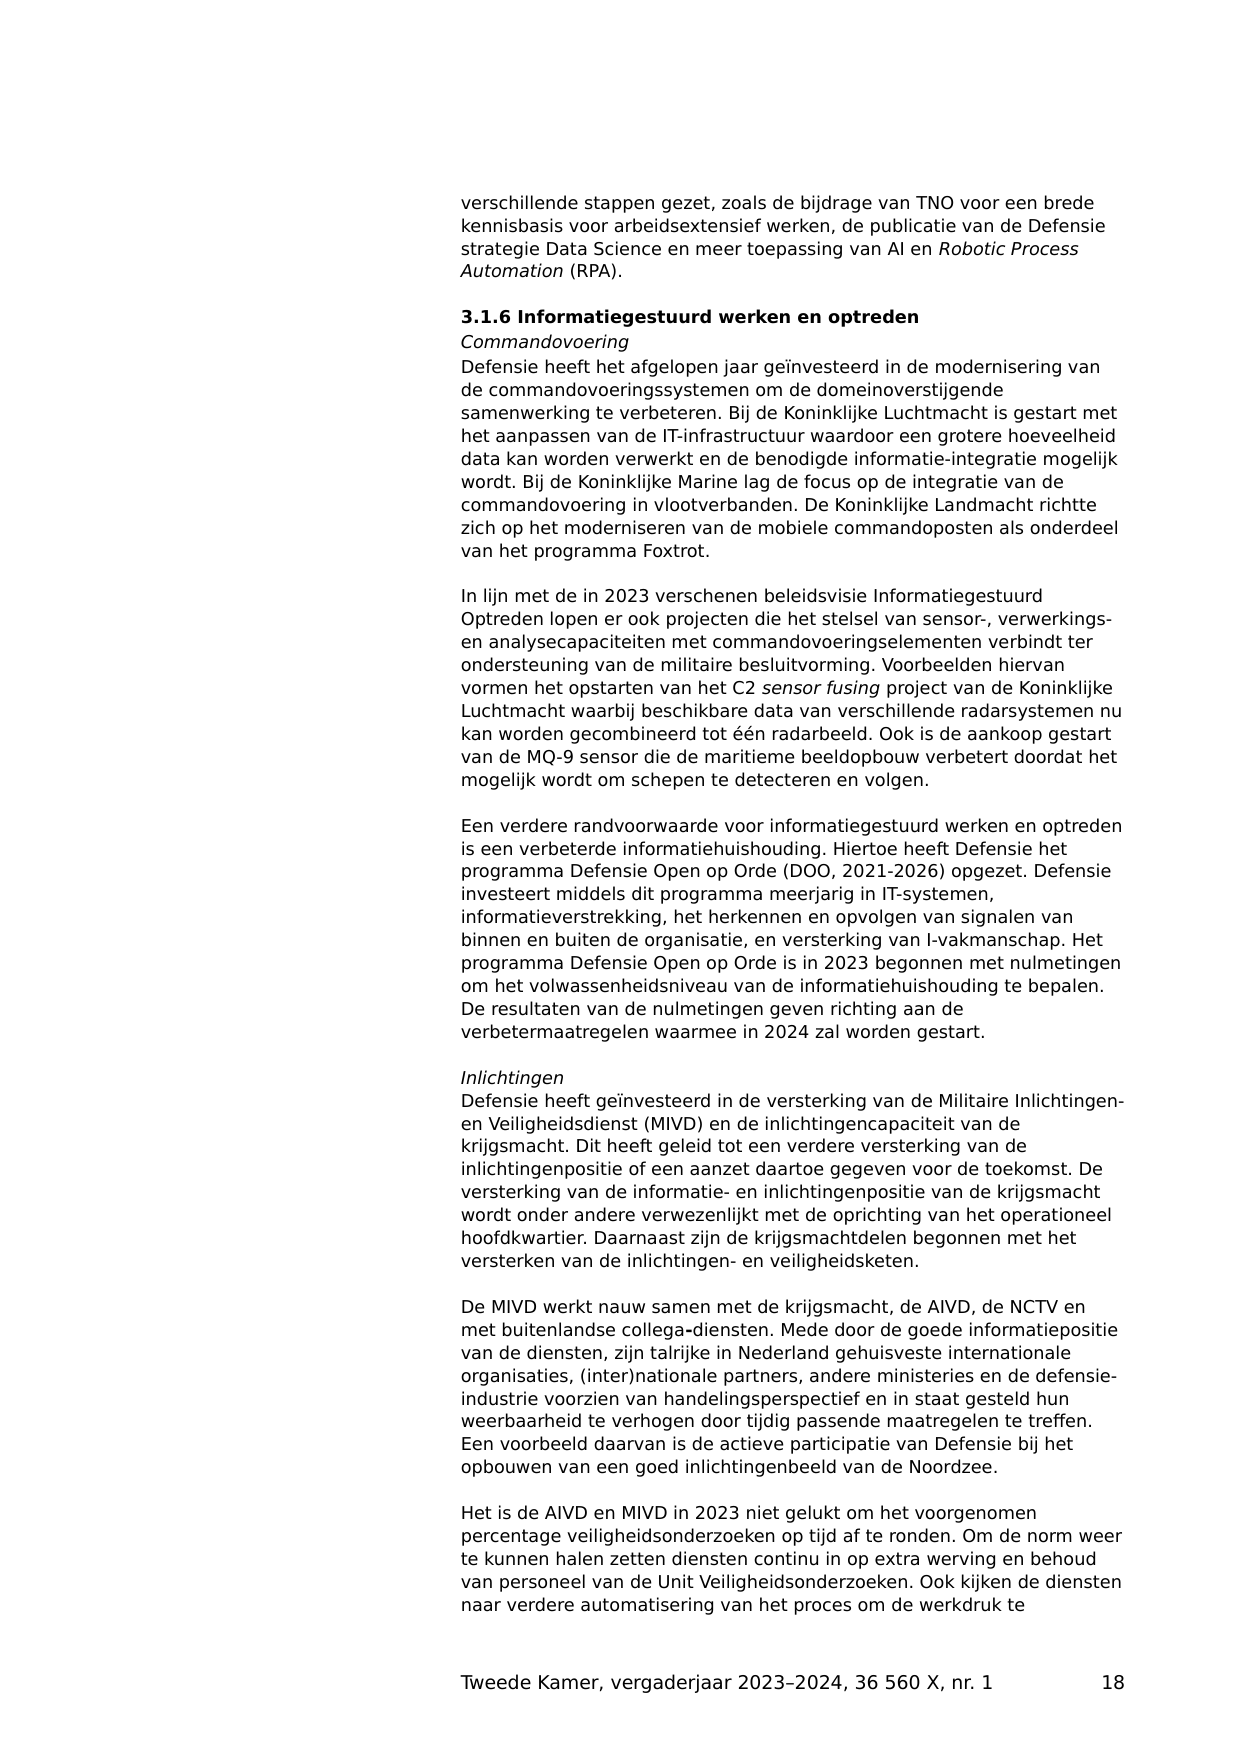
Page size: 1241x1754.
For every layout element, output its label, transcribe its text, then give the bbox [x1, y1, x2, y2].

text verschillende stappen gezet, zoals de bijdrage van TNO voor een brede kennisbasis voor arbeidsextensief werken, de publicatie van de Defensie strategie Data Science en meer toepassing van AI en Robotic Process Automation (RPA). [461, 191, 1125, 282]
text De MIVD werkt nauw samen met de krijgsmacht, de AIVD, de NCTV en met buitenlandse collega-diensten. Mede door de goede informatiepositie van de diensten, zijn talrijke in Nederland gehuisveste internationale organisaties, (inter)nationale partners, andere ministeries en de defensie-industrie voorzien van handelingsperspectief en in staat gesteld hun weerbaarheid te verhogen door tijdig passende maatregelen te treffen. Een voorbeeld daarvan is de actieve participatie van Defensie bij het opbouwen van een goed inlichtingenbeeld van de Noordzee. [461, 1295, 1125, 1478]
text 3.1.6 Informatiegestuurd werken en optreden [461, 305, 1125, 328]
text Het is de AIVD en MIVD in 2023 niet gelukt om het voorgenomen percentage veiligheidsonderzoeken op tijd af te ronden. Om de norm weer te kunnen halen zetten diensten continu in op extra werving en behoud van personeel van de Unit Veiligheidsonderzoeken. Ook kijken de diensten naar verdere automatisering van het proces om de werkdruk te [461, 1501, 1125, 1616]
text Defensie heeft het afgelopen jaar geïnvesteerd in de modernisering van de commandovoeringssystemen om de domeinoverstijgende samenwerking te verbeteren. Bij de Koninklijke Luchtmacht is gestart met het aanpassen van de IT-infrastructuur waardoor een grotere hoeveelheid data kan worden verwerkt en de benodigde informatie-integratie mogelijk wordt. Bij de Koninklijke Marine lag de focus op de integratie van de commandovoering in vlootverbanden. De Koninklijke Landmacht richtte zich op het moderniseren van de mobiele commandoposten als onderdeel van het programma Foxtrot. [461, 355, 1125, 562]
text In lijn met de in 2023 verschenen beleidsvisie Informatiegestuurd Optreden lopen er ook projecten die het stelsel van sensor-, verwerkings- en analysecapaciteiten met commandovoeringselementen verbindt ter ondersteuning van de militaire besluitvorming. Voorbeelden hiervan vormen het opstarten van het C2 sensor fusing project van de Koninklijke Luchtmacht waarbij beschikbare data van verschillende radarsystemen nu kan worden gecombineerd tot één radarbeeld. Ook is de aankoop gestart van de MQ-9 sensor die de maritieme beeldopbouw verbetert doordat het mogelijk wordt om schepen te detecteren en volgen. [461, 584, 1125, 791]
text Inlichtingen Defensie heeft geïnvesteerd in de versterking van de Militaire Inlichtingen- en Veiligheidsdienst (MIVD) en de inlichtingencapaciteit van de krijgsmacht. Dit heeft geleid tot een verdere versterking van de inlichtingenpositie of een aanzet daartoe gegeven voor de toekomst. De versterking van de informatie- en inlichtingenpositie van de krijgsmacht wordt onder andere verwezenlijkt met de oprichting van het operationeel hoofdkwartier. Daarnaast zijn de krijgsmachtdelen begonnen met het versterken van de inlichtingen- en veiligheidsketen. [461, 1066, 1125, 1272]
text Een verdere randvoorwaarde voor informatiegestuurd werken en optreden is een verbeterde informatiehuishouding. Hiertoe heeft Defensie het programma Defensie Open op Orde (DOO, 2021-2026) opgezet. Defensie investeert middels dit programma meerjarig in IT-systemen, informatieverstrekking, het herkennen en opvolgen van signalen van binnen en buiten de organisatie, en versterking van I-vakmanschap. Het programma Defensie Open op Orde is in 2023 begonnen met nulmetingen om het volwassenheidsniveau van de informatiehuishouding te bepalen. De resultaten van de nulmetingen geven richting aan de verbetermaatregelen waarmee in 2024 zal worden gestart. [461, 814, 1125, 1043]
text Commandovoering [461, 330, 1125, 353]
